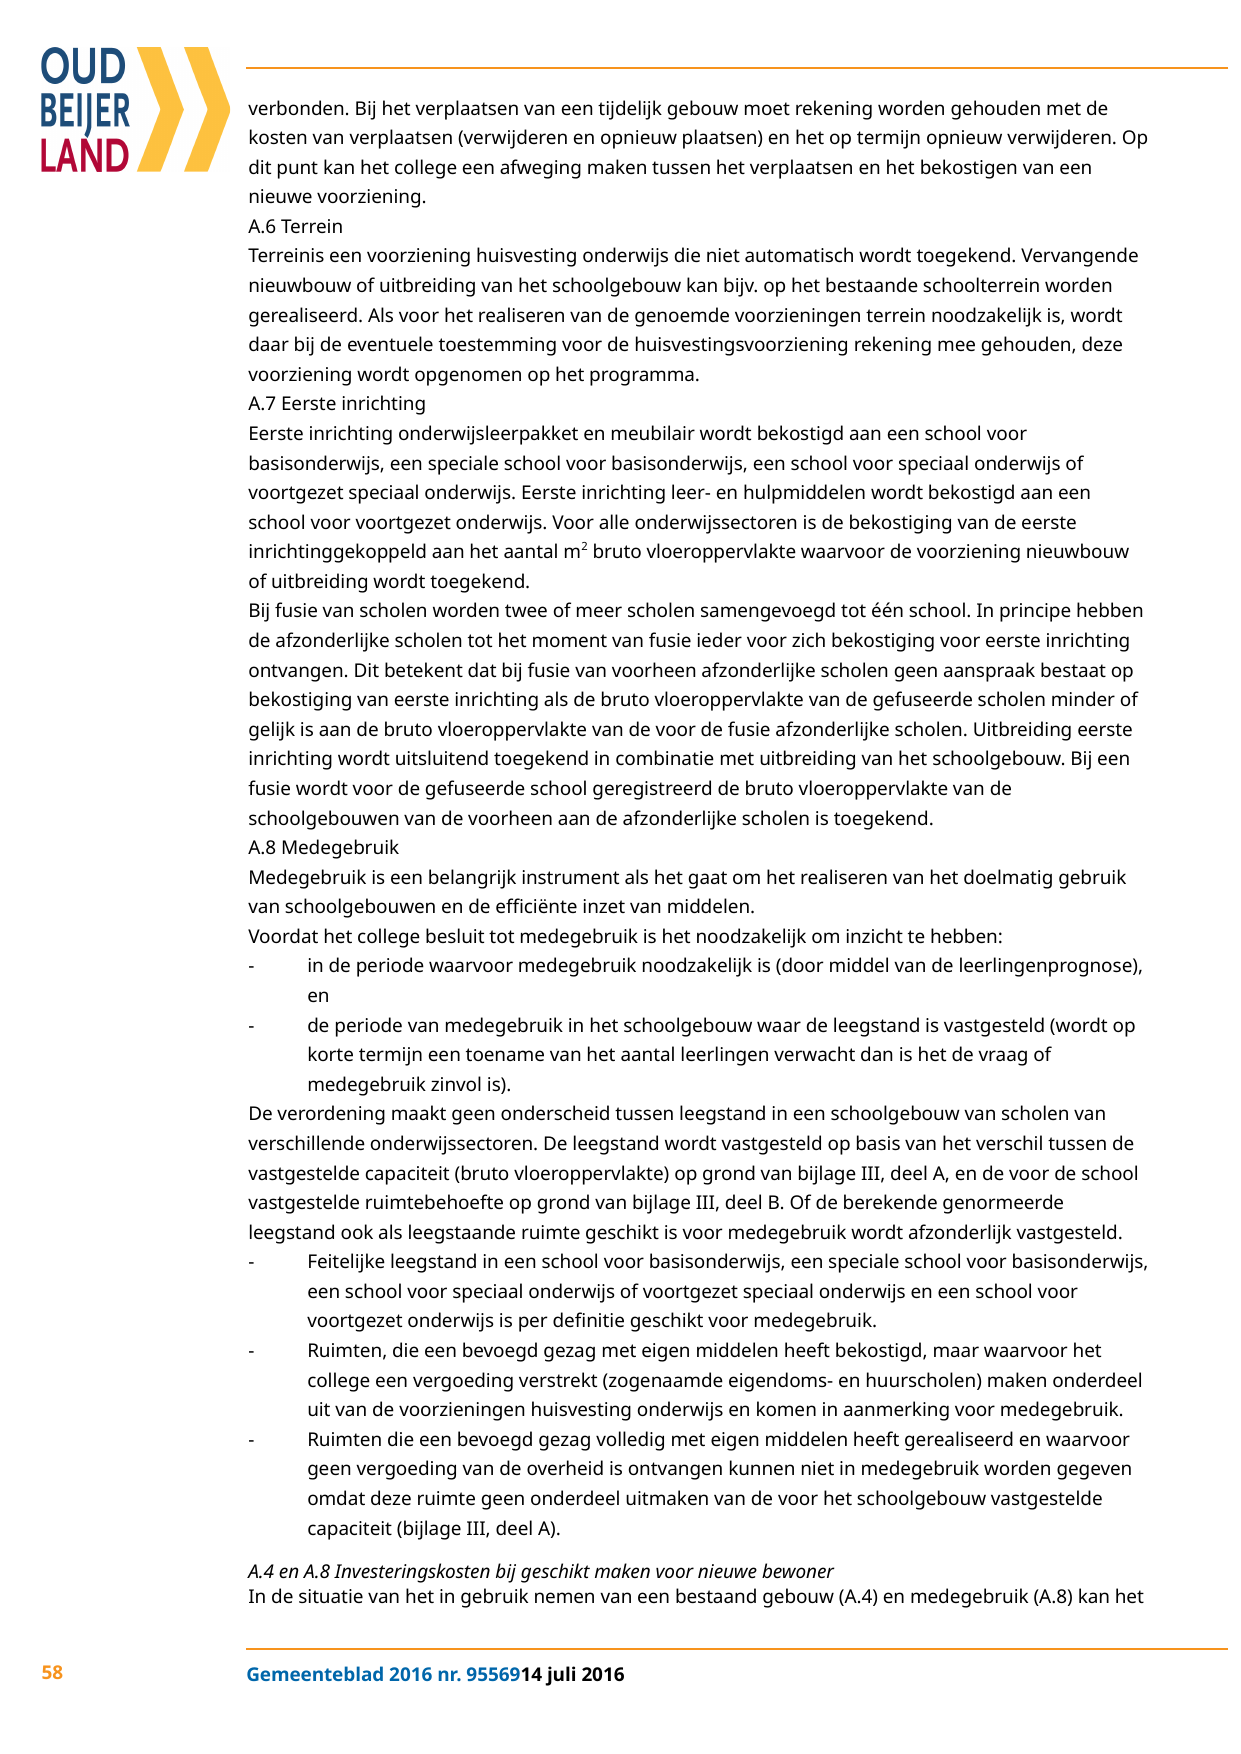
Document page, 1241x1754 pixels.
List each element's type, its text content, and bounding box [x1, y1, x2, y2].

list Ruimten, die een bevoegd gezag met eigen middelen heeft bekostigd, maar waarvoor het college een vergoeding verstrekt (zogenaamde eigendoms- en huurscholen) maken onderdeel uit van de voorzieningen huisvesting onderwijs en komen in aanmerking voor medegebruik. [248, 1337, 1152, 1422]
list Feitelijke leegstand in een school voor basisonderwijs, een speciale school voor basisonderwijs, een school voor speciaal onderwijs of voortgezet speciaal onderwijs en een school voor voortgezet onderwijs is per definitie geschikt voor medegebruik. [248, 1248, 1152, 1333]
text verbonden. Bij het verplaatsen van een tijdelijk gebouw moet rekening worden gehouden met de kosten van verplaatsen (verwijderen en opnieuw plaatsen) en het op termijn opnieuw verwijderen. Op dit punt kan het college een afweging maken tussen het verplaatsen en het bekostigen van een nieuwe voorziening. [248, 95, 1152, 209]
picture [41, 47, 231, 172]
list in de periode waarvoor medegebruik noodzakelijk is (door middel van de leerlingenprognose), en [248, 953, 1152, 1008]
text Bij fusie van scholen worden twee of meer scholen samengevoegd tot één school. In principe hebben de afzonderlijke scholen tot het moment van fusie ieder voor zich bekostiging voor eerste inrichting ontvangen. Dit betekent dat bij fusie van voorheen afzonderlijke scholen geen aanspraak bestaat op bekostiging van eerste inrichting als de bruto vloeroppervlakte van de gefuseerde scholen minder of gelijk is aan de bruto vloeroppervlakte van de voor de fusie afzonderlijke scholen. Uitbreiding eerste inrichting wordt uitsluitend toegekend in combinatie met uitbreiding van het schoolgebouw. Bij een fusie wordt voor de gefuseerde school geregistreerd de bruto vloeroppervlakte van de schoolgebouwen van de voorheen aan de afzonderlijke scholen is toegekend. [248, 598, 1152, 831]
list Ruimten die een bevoegd gezag volledig met eigen middelen heeft gerealiseerd en waarvoor geen vergoeding van de overheid is ontvangen kunnen niet in medegebruik worden gegeven omdat deze ruimte geen onderdeel uitmaken van de voor het schoolgebouw vastgestelde capaciteit (bijlage III, deel A). [248, 1426, 1152, 1541]
text In de situatie van het in gebruik nemen van een bestaand gebouw (A.4) en medegebruik (A.8) kan het [248, 1584, 1152, 1609]
text A.7 Eerste inrichting [248, 391, 1152, 416]
text A.6 Terrein [248, 213, 1152, 239]
text De verordening maakt geen onderscheid tussen leegstand in een schoolgebouw van scholen van verschillende onderwijssectoren. De leegstand wordt vastgesteld op basis van het verschil tussen de vastgestelde capaciteit (bruto vloeroppervlakte) op grond van bijlage III, deel A, en de voor de school vastgestelde ruimtebehoefte op grond van bijlage III, deel B. Of de berekende genormeerde leegstand ook als leegstaande ruimte geschikt is voor medegebruik wordt afzonderlijk vastgesteld. [248, 1101, 1152, 1245]
list de periode van medegebruik in het schoolgebouw waar de leegstand is vastgesteld (wordt op korte termijn een toename van het aantal leerlingen verwacht dan is het de vraag of medegebruik zinvol is). [248, 1012, 1152, 1097]
text Voordat het college besluit tot medegebruik is het noodzakelijk om inzicht te hebben: [248, 923, 1152, 949]
text Eerste inrichting onderwijsleerpakket en meubilair wordt bekostigd aan een school voor basisonderwijs, een speciale school voor basisonderwijs, een school voor speciaal onderwijs of voortgezet speciaal onderwijs. Eerste inrichting leer- en hulpmiddelen wordt bekostigd aan een school voor voortgezet onderwijs. Voor alle onderwijssectoren is de bekostiging van de eerste inrichtinggekoppeld aan het aantal m2 bruto vloeroppervlakte waarvoor de voorziening nieuwbouw of uitbreiding wordt toegekend. [248, 420, 1152, 594]
text A.8 Medegebruik [248, 834, 1152, 860]
text Terreinis een voorziening huisvesting onderwijs die niet automatisch wordt toegekend. Vervangende nieuwbouw of uitbreiding van het schoolgebouw kan bijv. op het bestaande schoolterrein worden gerealiseerd. Als voor het realiseren van de genoemde voorzieningen terrein noodzakelijk is, wordt daar bij de eventuele toestemming voor de huisvestingsvoorziening rekening mee gehouden, deze voorziening wordt opgenomen op het programma. [248, 243, 1152, 387]
text Medegebruik is een belangrijk instrument als het gaat om het realiseren van het doelmatig gebruik van schoolgebouwen en de efficiënte inzet van middelen. [248, 864, 1152, 919]
text A.4 en A.8 Investeringskosten bij geschikt maken voor nieuwe bewoner [248, 1558, 1152, 1584]
